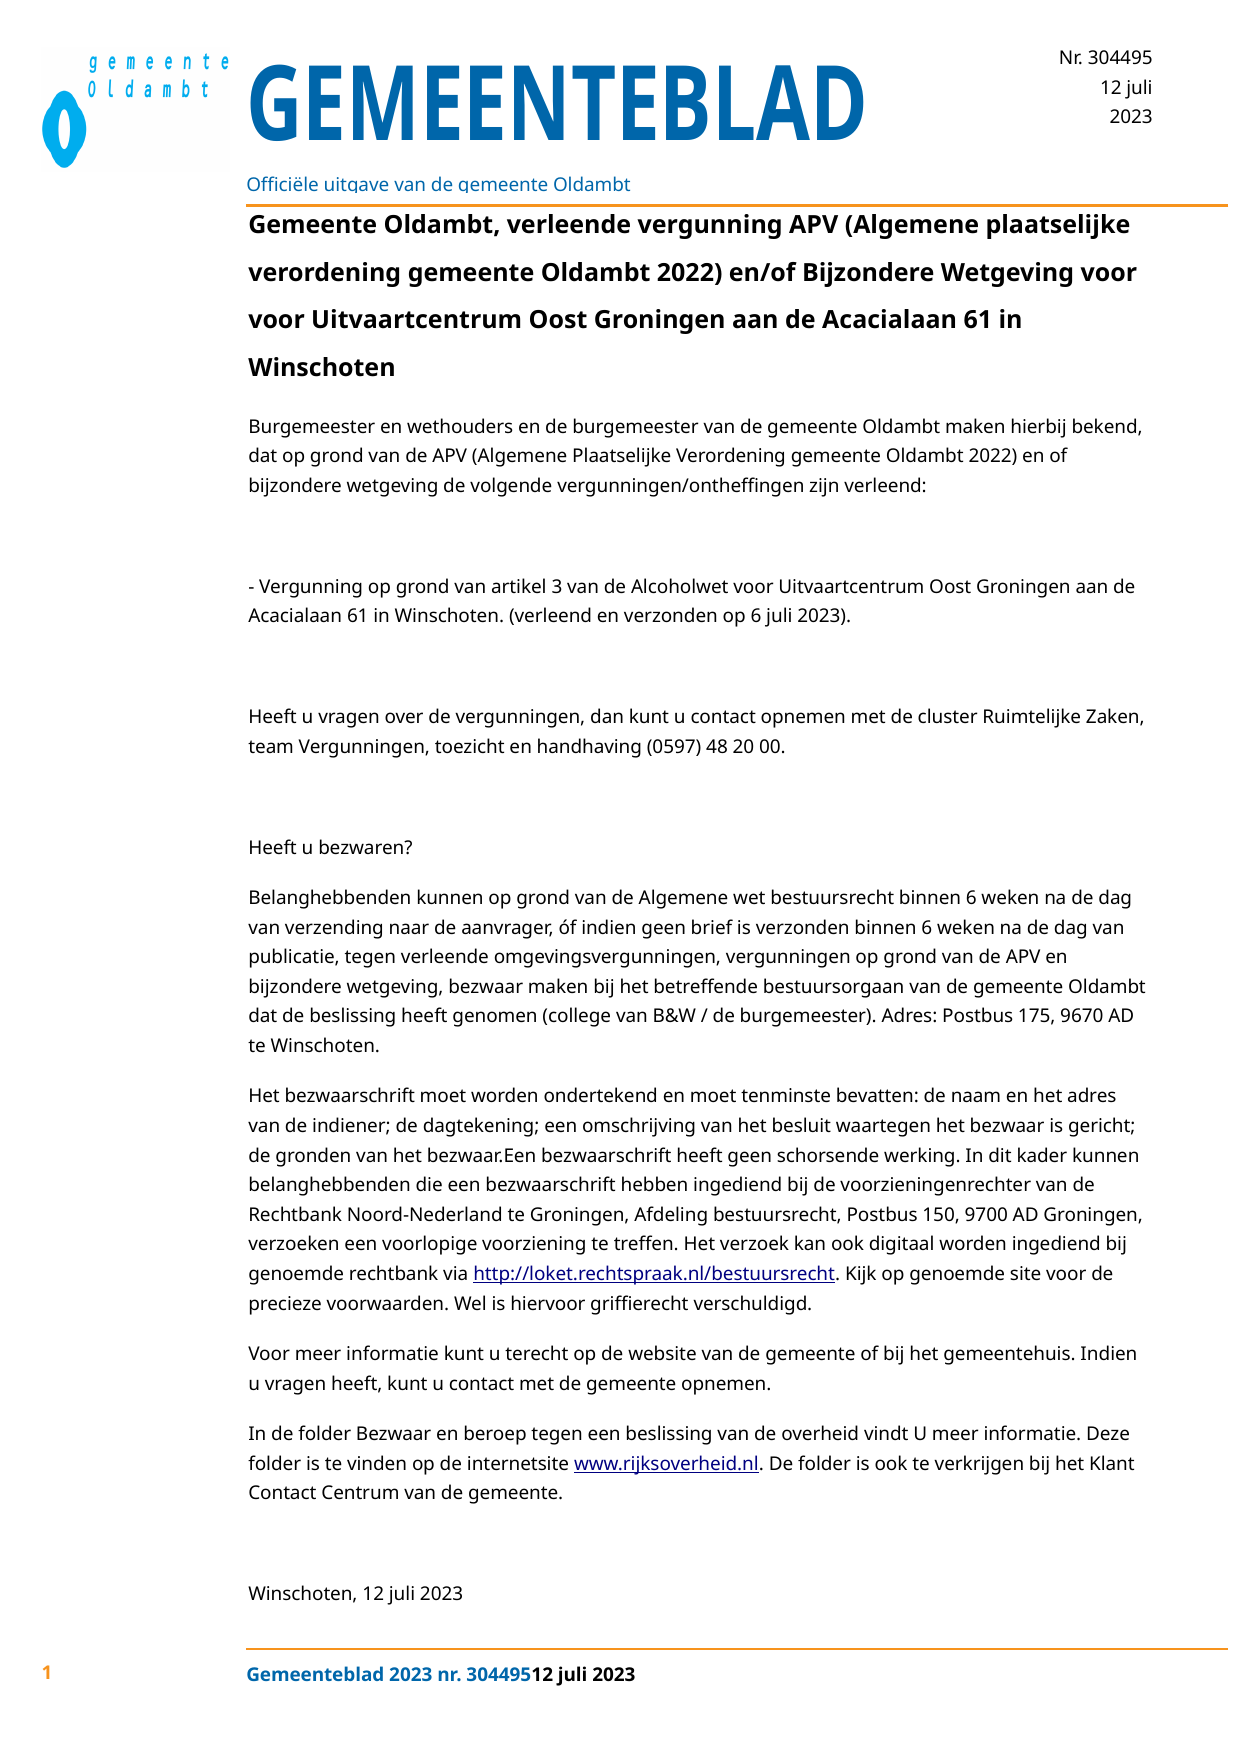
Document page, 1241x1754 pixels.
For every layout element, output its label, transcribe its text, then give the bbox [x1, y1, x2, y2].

text Winschoten, 12 juli 2023 [248, 1580, 1152, 1606]
text Heeft u bezwaren? [248, 834, 1152, 860]
text Burgemeester en wethouders en de burgemeester van de gemeente Oldambt maken hierbij bekend, dat op grond van de APV (Algemene Plaatselijke Verordening gemeente Oldambt 2022) en of bijzondere wetgeving de volgende vergunningen/ontheffingen zijn verleend: [248, 413, 1152, 498]
text Belanghebbenden kunnen op grond van de Algemene wet bestuursrecht binnen 6 weken na de dag van verzending naar de aanvrager, óf indien geen brief is verzonden binnen 6 weken na de dag van publicatie, tegen verleende omgevingsvergunningen, vergunningen op grond van de APV en bijzondere wetgeving, bezwaar maken bij het betreffende bestuursorgaan van de gemeente Oldambt dat de beslissing heeft genomen (college van B&W / de burgemeester). Adres: Postbus 175, 9670 AD te Winschoten. [248, 884, 1152, 1058]
text Voor meer informatie kunt u terecht op de website van de gemeente of bij het gemeentehuis. Indien u vragen heeft, kunt u contact met de gemeente opnemen. [248, 1340, 1152, 1396]
text Heeft u vragen over de vergunningen, dan kunt u contact opnemen met de cluster Ruimtelijke Zaken, team Vergunningen, toezicht en handhaving (0597) 48 20 00. [248, 703, 1152, 759]
picture [41, 47, 231, 172]
text Het bezwaarschrift moet worden ondertekend en moet tenminste bevatten: de naam en het adres van de indiener; de dagtekening; een omschrijving van het besluit waartegen het bezwaar is gericht; de gronden van het bezwaar.Een bezwaarschrift heeft geen schorsende werking. In dit kader kunnen belanghebbenden die een bezwaarschrift hebben ingediend bij de voorzieningenrechter van de Rechtbank Noord-Nederland te Groningen, Afdeling bestuursrecht, Postbus 150, 9700 AD Groningen, verzoeken een voorlopige voorziening te treffen. Het verzoek kan ook digitaal worden ingediend bij genoemde rechtbank via http://loket.rechtspraak.nl/bestuursrecht. Kijk op genoemde site voor de precieze voorwaarden. Wel is hiervoor griffierecht verschuldigd. [248, 1083, 1152, 1316]
text - Vergunning op grond van artikel 3 van de Alcoholwet voor Uitvaartcentrum Oost Groningen aan de Acacialaan 61 in Winschoten. (verleend en verzonden op 6 juli 2023). [248, 573, 1152, 628]
text In de folder Bezwaar en beroep tegen een beslissing van de overheid vindt U meer informatie. Deze folder is te vinden op de internetsite www.rijksoverheid.nl. De folder is ook te verkrijgen bij het Klant Contact Centrum van de gemeente. [248, 1420, 1152, 1505]
text Gemeente Oldambt, verleende vergunning APV (Algemene plaatselijke verordening gemeente Oldambt 2022) en/of Bijzondere Wetgeving voor voor Uitvaartcentrum Oost Groningen aan de Acacialaan 61 in Winschoten [248, 207, 1152, 384]
